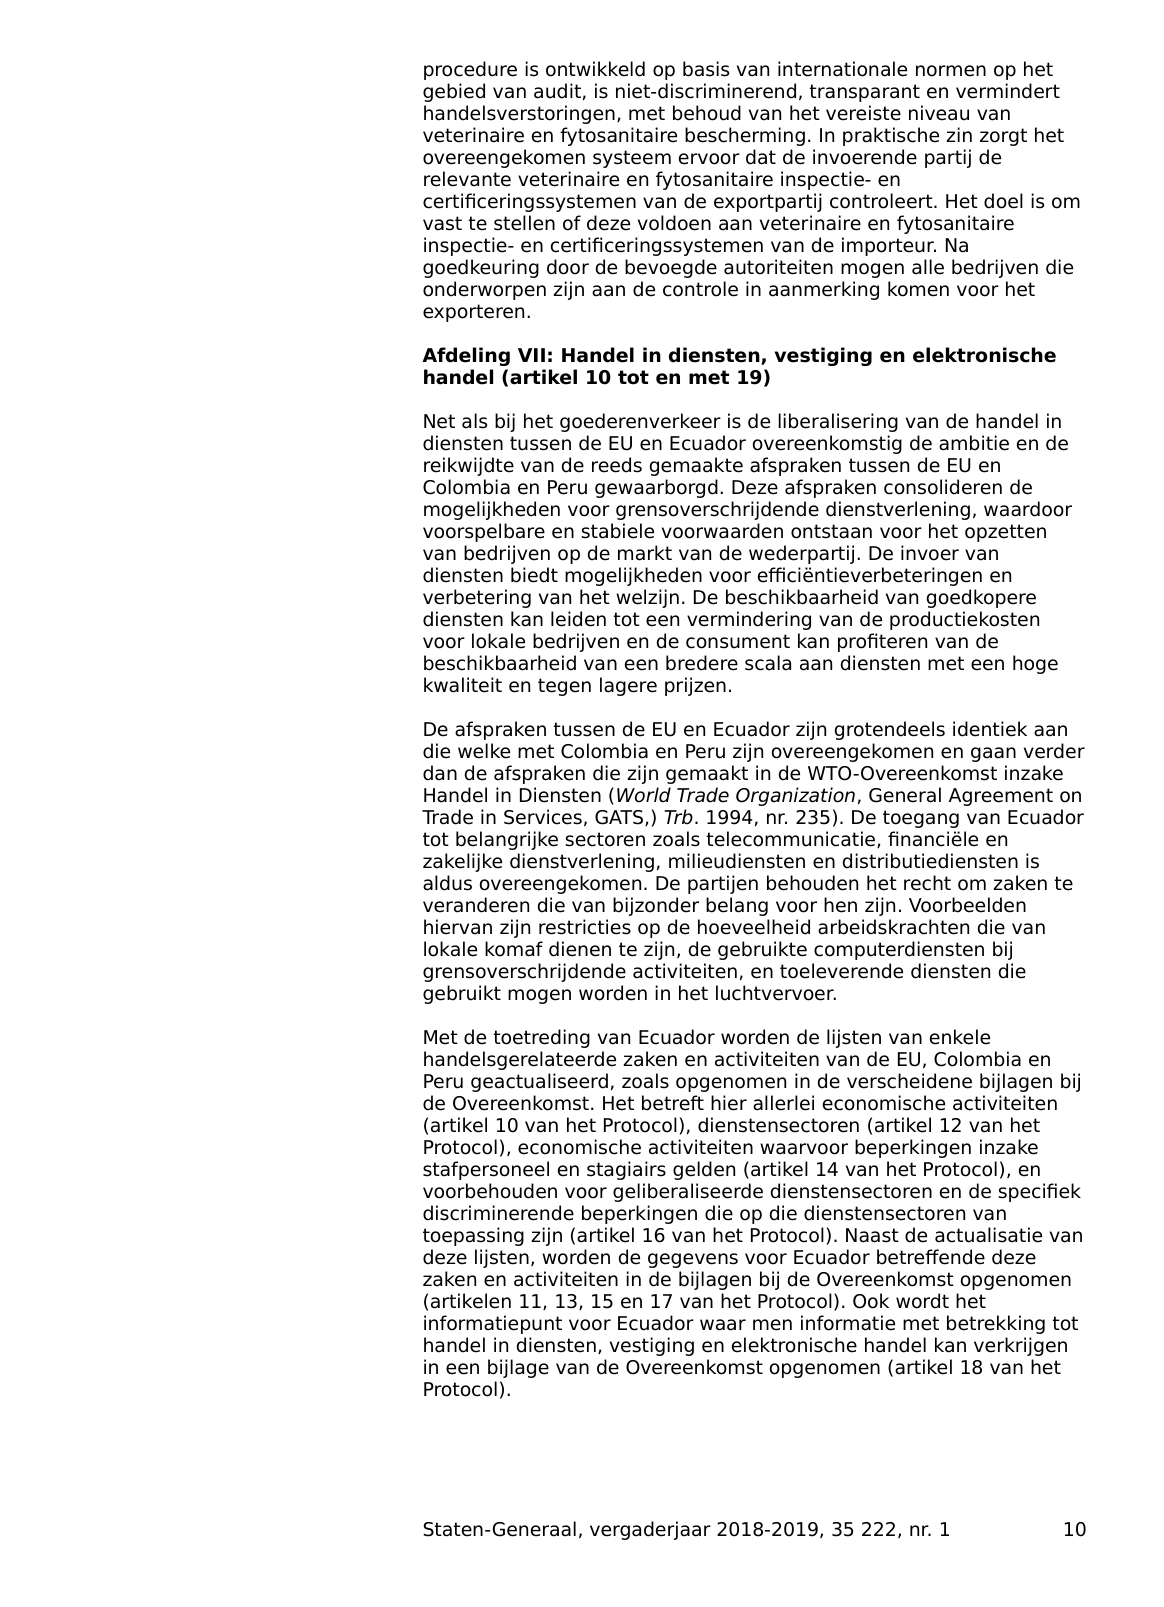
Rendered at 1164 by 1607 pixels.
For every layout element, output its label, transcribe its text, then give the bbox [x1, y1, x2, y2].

text Net als bij het goederenverkeer is de liberalisering van de handel in diensten tussen de EU en Ecuador overeenkomstig de ambitie en de reikwijdte van de reeds gemaakte afspraken tussen de EU en Colombia en Peru gewaarborgd. Deze afspraken consolideren de mogelijkheden voor grensoverschrijdende dienstverlening, waardoor voorspelbare en stabiele voorwaarden ontstaan voor het opzetten van bedrijven op de markt van de wederpartij. De invoer van diensten biedt mogelijkheden voor efficiëntieverbeteringen en verbetering van het welzijn. De beschikbaarheid van goedkopere diensten kan leiden tot een vermindering van de productiekosten voor lokale bedrijven en de consument kan profiteren van de beschikbaarheid van een bredere scala aan diensten met een hoge kwaliteit en tegen lagere prijzen. [422, 411, 1087, 697]
text procedure is ontwikkeld op basis van internationale normen op het gebied van audit, is niet-discriminerend, transparant en vermindert handelsverstoringen, met behoud van het vereiste niveau van veterinaire en fytosanitaire bescherming. In praktische zin zorgt het overeengekomen systeem ervoor dat de invoerende partij de relevante veterinaire en fytosanitaire inspectie- en certificeringssystemen van de exportpartij controleert. Het doel is om vast te stellen of deze voldoen aan veterinaire en fytosanitaire inspectie- en certificeringssystemen van de importeur. Na goedkeuring door de bevoegde autoriteiten mogen alle bedrijven die onderworpen zijn aan de controle in aanmerking komen voor het exporteren. [422, 59, 1087, 323]
text De afspraken tussen de EU en Ecuador zijn grotendeels identiek aan die welke met Colombia en Peru zijn overeengekomen en gaan verder dan de afspraken die zijn gemaakt in de WTO-Overeenkomst inzake Handel in Diensten (World Trade Organization, General Agreement on Trade in Services, GATS,) Trb. 1994, nr. 235). De toegang van Ecuador tot belangrijke sectoren zoals telecommunicatie, financiële en zakelijke dienstverlening, milieudiensten en distributiediensten is aldus overeengekomen. De partijen behouden het recht om zaken te veranderen die van bijzonder belang voor hen zijn. Voorbeelden hiervan zijn restricties op de hoeveelheid arbeidskrachten die van lokale komaf dienen te zijn, de gebruikte computerdiensten bij grensoverschrijdende activiteiten, en toeleverende diensten die gebruikt mogen worden in het luchtvervoer. [422, 719, 1087, 1005]
text Met de toetreding van Ecuador worden de lijsten van enkele handelsgerelateerde zaken en activiteiten van de EU, Colombia en Peru geactualiseerd, zoals opgenomen in de verscheidene bijlagen bij de Overeenkomst. Het betreft hier allerlei economische activiteiten (artikel 10 van het Protocol), dienstensectoren (artikel 12 van het Protocol), economische activiteiten waarvoor beperkingen inzake stafpersoneel en stagiairs gelden (artikel 14 van het Protocol), en voorbehouden voor geliberaliseerde dienstensectoren en de specifiek discriminerende beperkingen die op die dienstensectoren van toepassing zijn (artikel 16 van het Protocol). Naast de actualisatie van deze lijsten, worden de gegevens voor Ecuador betreffende deze zaken en activiteiten in de bijlagen bij de Overeenkomst opgenomen (artikelen 11, 13, 15 en 17 van het Protocol). Ook wordt het informatiepunt voor Ecuador waar men informatie met betrekking tot handel in diensten, vestiging en elektronische handel kan verkrijgen in een bijlage van de Overeenkomst opgenomen (artikel 18 van het Protocol). [422, 1027, 1087, 1401]
subtitle Afdeling VII: Handel in diensten, vestiging en elektronische handel (artikel 10 tot en met 19) [422, 345, 1087, 389]
